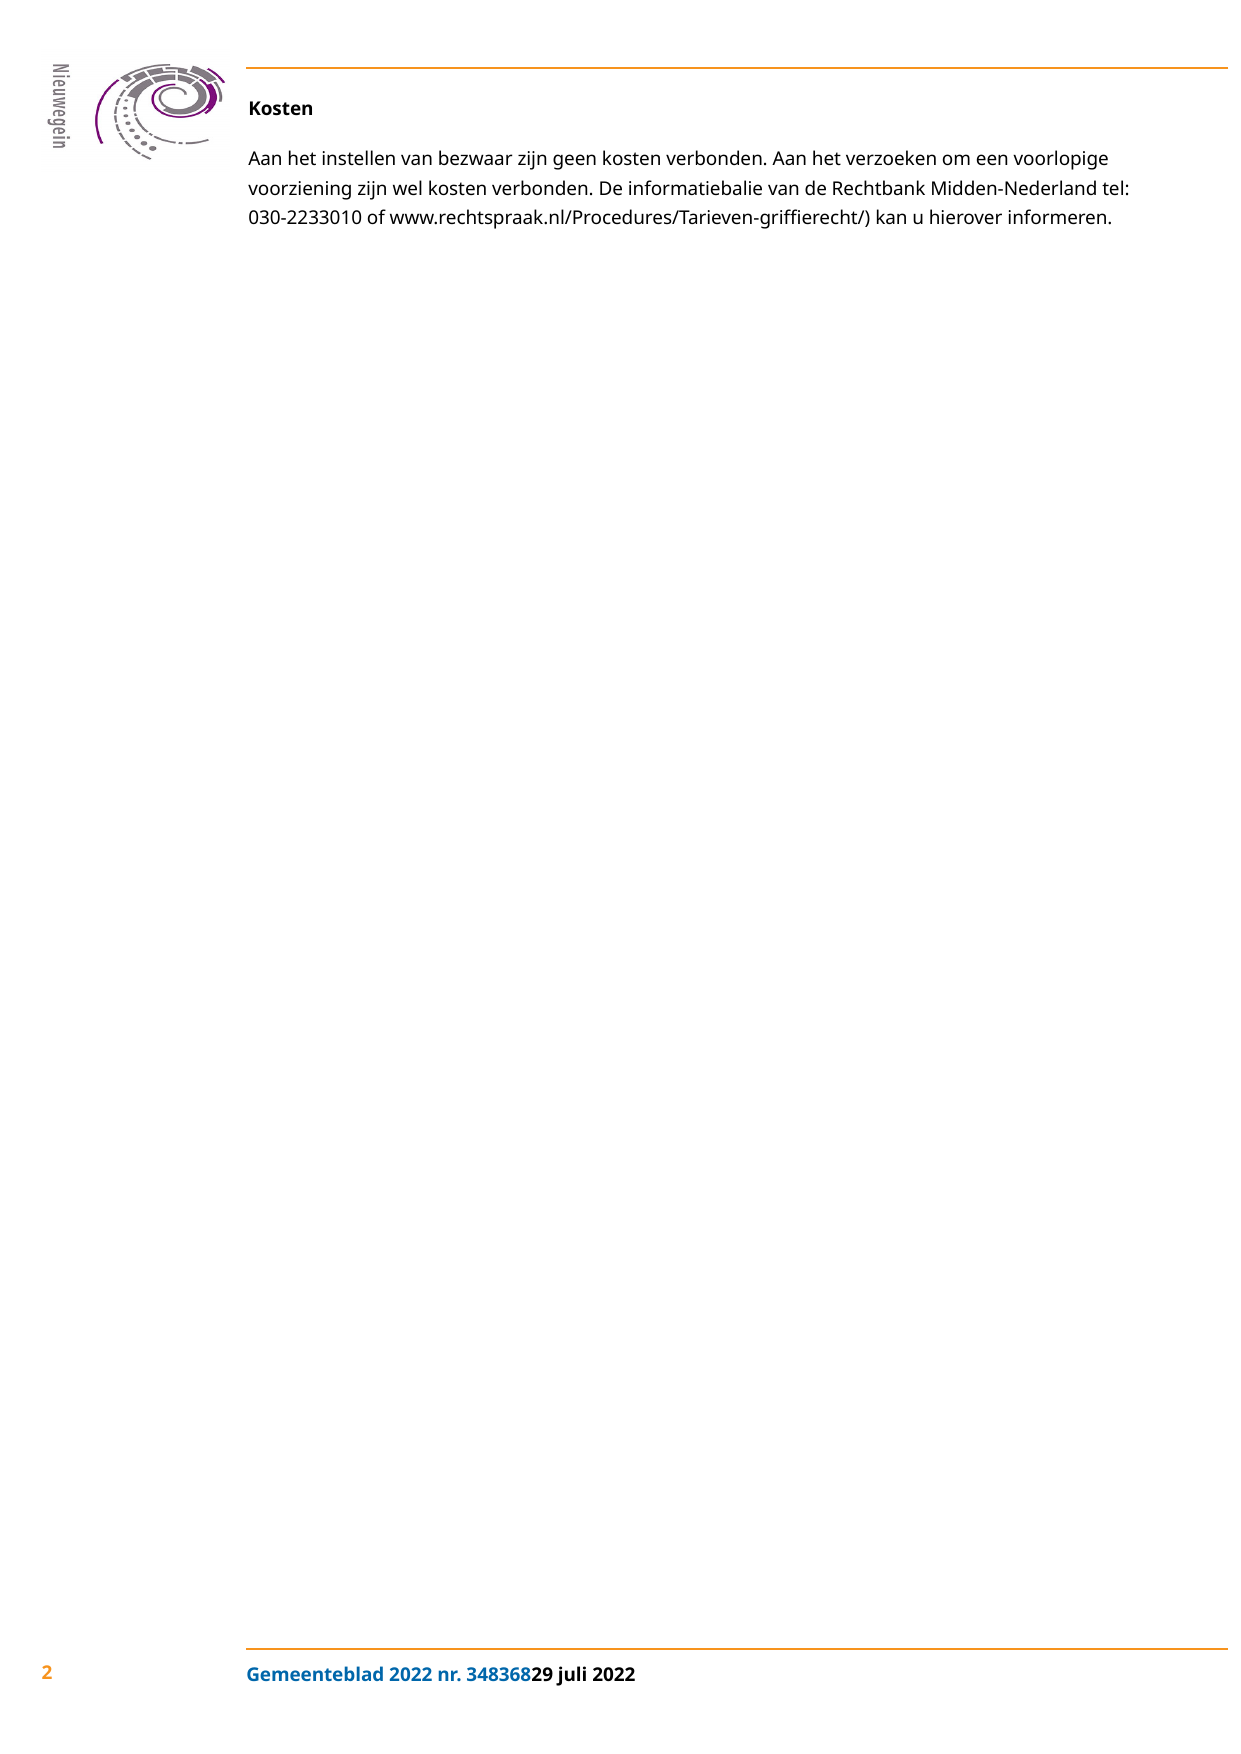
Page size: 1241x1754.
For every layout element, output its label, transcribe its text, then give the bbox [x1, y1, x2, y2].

picture [41, 47, 231, 172]
text Aan het instellen van bezwaar zijn geen kosten verbonden. Aan het verzoeken om een voorlopige voorziening zijn wel kosten verbonden. De informatiebalie van de Rechtbank Midden-Nederland tel: 030-2233010 of www.rechtspraak.nl/Procedures/Tarieven-griffierecht/) kan u hierover informeren. [248, 145, 1152, 230]
text Kosten [248, 95, 1152, 121]
